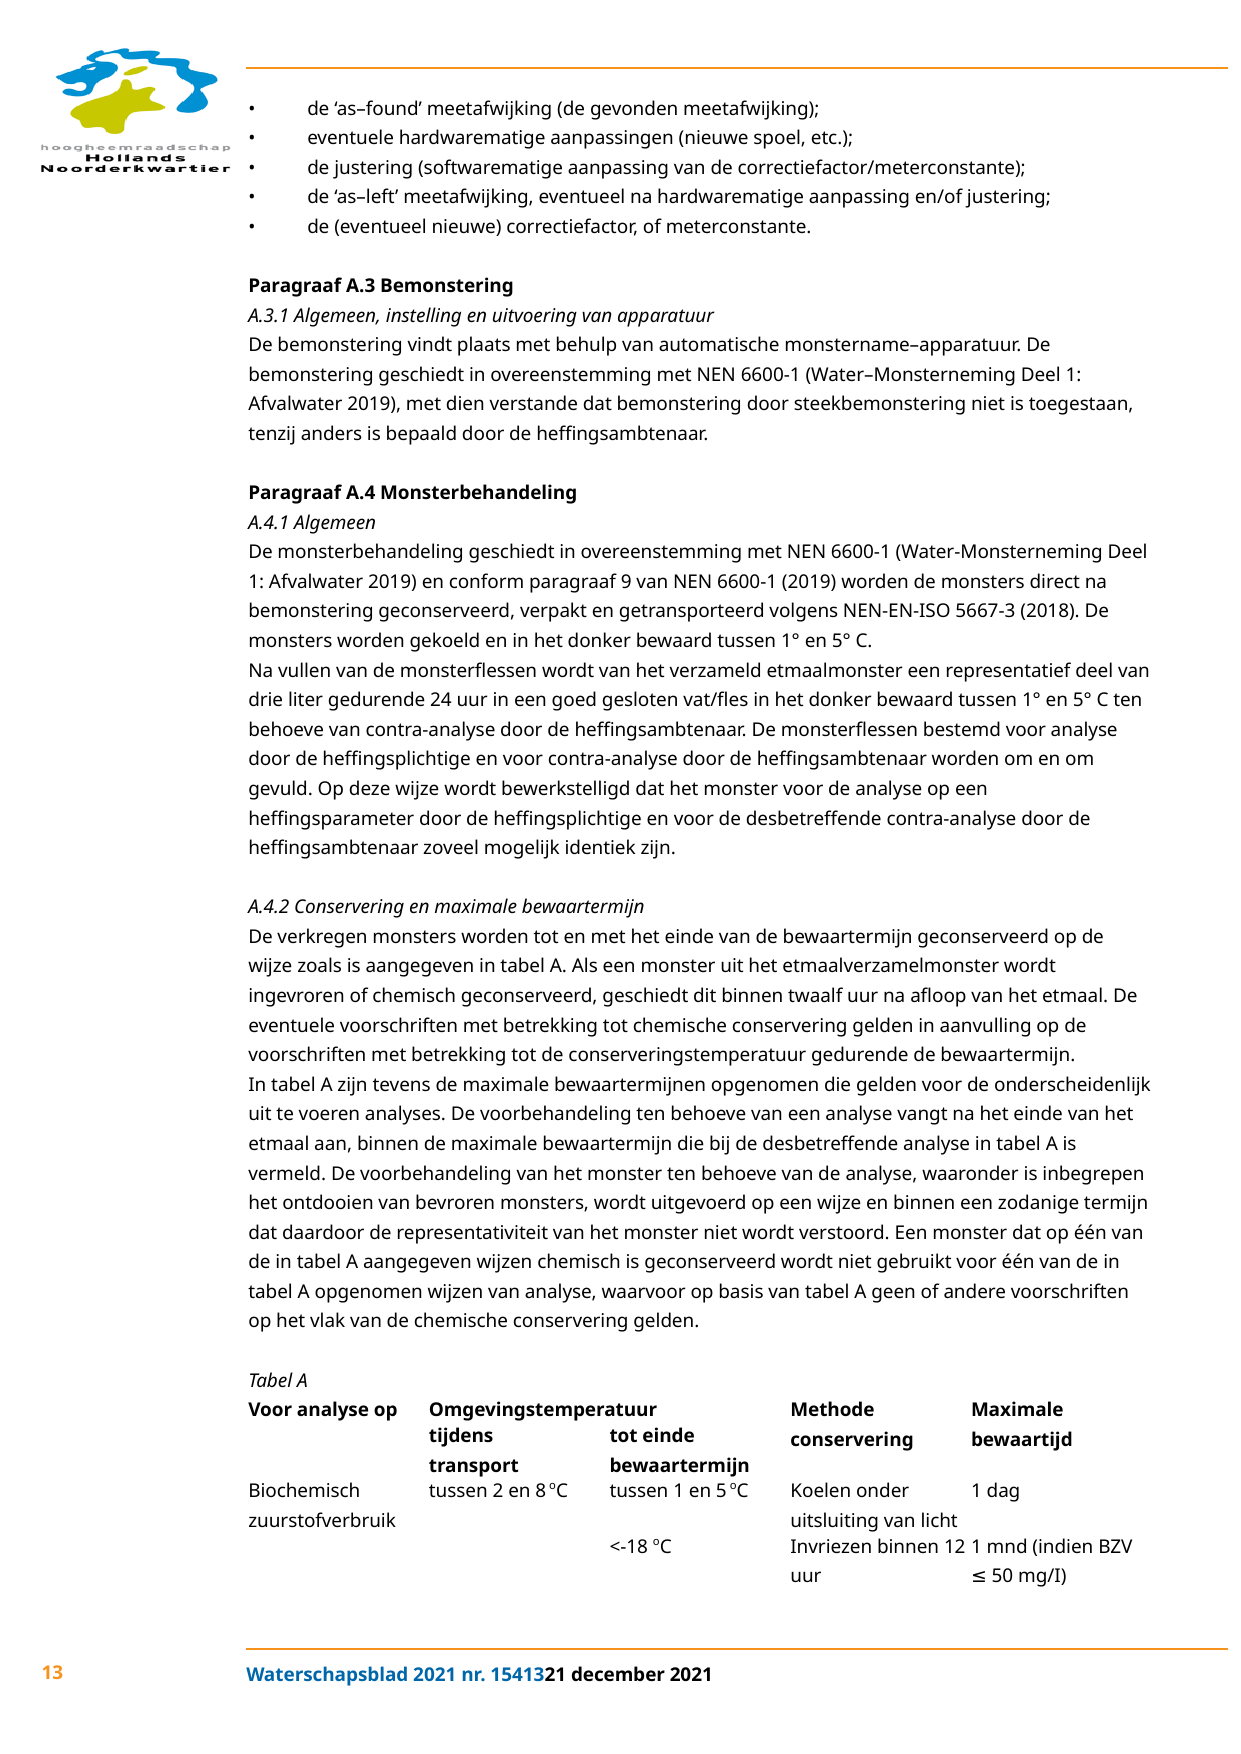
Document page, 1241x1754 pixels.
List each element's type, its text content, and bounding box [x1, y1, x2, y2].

text In tabel A zijn tevens de maximale bewaartermijnen opgenomen die gelden voor de onderscheidenlijk uit te voeren analyses. De voorbehandeling ten behoeve van een analyse vangt na het einde van het etmaal aan, binnen de maximale bewaartermijn die bij de desbetreffende analyse in tabel A is vermeld. De voorbehandeling van het monster ten behoeve van de analyse, waaronder is inbegrepen het ontdooien van bevroren monsters, wordt uitgevoerd op een wijze en binnen een zodanige termijn dat daardoor de representativiteit van het monster niet wordt verstoord. Een monster dat op één van de in tabel A aangegeven wijzen chemisch is geconserveerd wordt niet gebruikt voor één van de in tabel A opgenomen wijzen van analyse, waarvoor op basis van tabel A geen of andere voorschriften op het vlak van de chemische conservering gelden. [248, 1071, 1152, 1333]
table_header Methode conservering [790, 1397, 971, 1478]
text A.4.1 Algemeen [248, 509, 1152, 535]
table_cell tussen 2 en 8 oC [429, 1478, 609, 1588]
list de ‘as–left’ meetafwijking, eventueel na hardwarematige aanpassing en/of justering; [248, 183, 1152, 209]
list eventuele hardwarematige aanpassingen (nieuwe spoel, etc.); [248, 124, 1152, 150]
text De verkregen monsters worden tot en met het einde van de bewaartermijn geconserveerd op de wijze zoals is aangegeven in tabel A. Als een monster uit het etmaalverzamelmonster wordt ingevroren of chemisch geconserveerd, geschiedt dit binnen twaalf uur na afloop van het etmaal. De eventuele voorschriften met betrekking tot chemische conservering gelden in aanvulling op de voorschriften met betrekking tot de conserveringstemperatuur gedurende de bewaartermijn. [248, 923, 1152, 1067]
list de ‘as–found’ meetafwijking (de gevonden meetafwijking); [248, 95, 1152, 121]
text De monsterbehandeling geschiedt in overeenstemming met NEN 6600-1 (Water-Monsterneming Deel 1: Afvalwater 2019) en conform paragraaf 9 van NEN 6600-1 (2019) worden de monsters direct na bemonstering geconserveerd, verpakt en getransporteerd volgens NEN-EN-ISO 5667-3 (2018). De monsters worden gekoeld en in het donker bewaard tussen 1° en 5° C. [248, 538, 1152, 653]
text De bemonstering vindt plaats met behulp van automatische monstername–apparatuur. De bemonstering geschiedt in overeenstemming met NEN 6600-1 (Water–Monsterneming Deel 1: Afvalwater 2019), met dien verstande dat bemonstering door steekbemonstering niet is toegestaan, tenzij anders is bepaald door de heffingsambtenaar. [248, 331, 1152, 446]
table_header Omgevingstemperatuur [429, 1397, 790, 1422]
table_cell tussen 1 en 5 oC [609, 1478, 790, 1533]
table_cell <-18 oC [609, 1533, 790, 1588]
text Paragraaf A.4 Monsterbehandeling [248, 479, 1152, 505]
table_header Voor analyse op [248, 1397, 429, 1478]
picture [41, 47, 231, 172]
table_cell tot einde bewaartermijn [609, 1422, 790, 1478]
text A.4.2 Conservering en maximale bewaartermijn [248, 893, 1152, 919]
text Paragraaf A.3 Bemonstering [248, 272, 1152, 298]
table_cell 1 dag [971, 1478, 1152, 1533]
text A.3.1 Algemeen, instelling en uitvoering van apparatuur [248, 302, 1152, 328]
table_cell Invriezen binnen 12 uur [790, 1533, 971, 1588]
text Na vullen van de monsterflessen wordt van het verzameld etmaalmonster een representatief deel van drie liter gedurende 24 uur in een goed gesloten vat/fles in het donker bewaard tussen 1° en 5° C ten behoeve van contra-analyse door de heffingsambtenaar. De monsterflessen bestemd voor analyse door de heffingsplichtige en voor contra-analyse door de heffingsambtenaar worden om en om gevuld. Op deze wijze wordt bewerkstelligd dat het monster voor de analyse op een heffingsparameter door de heffingsplichtige en voor de desbetreffende contra-analyse door de heffingsambtenaar zoveel mogelijk identiek zijn. [248, 657, 1152, 860]
table_cell 1 mnd (indien BZV ≤ 50 mg/I) [971, 1533, 1152, 1588]
table_header Maximale bewaartijd [971, 1397, 1152, 1478]
table_cell tijdens transport [429, 1422, 609, 1478]
text Tabel A [248, 1367, 1152, 1393]
table_cell Biochemisch zuurstofverbruik [248, 1478, 429, 1588]
table_cell Koelen onder uitsluiting van licht [790, 1478, 971, 1533]
list de justering (softwarematige aanpassing van de correctiefactor/meterconstante); [248, 154, 1152, 180]
list de (eventueel nieuwe) correctiefactor, of meterconstante. [248, 213, 1152, 239]
